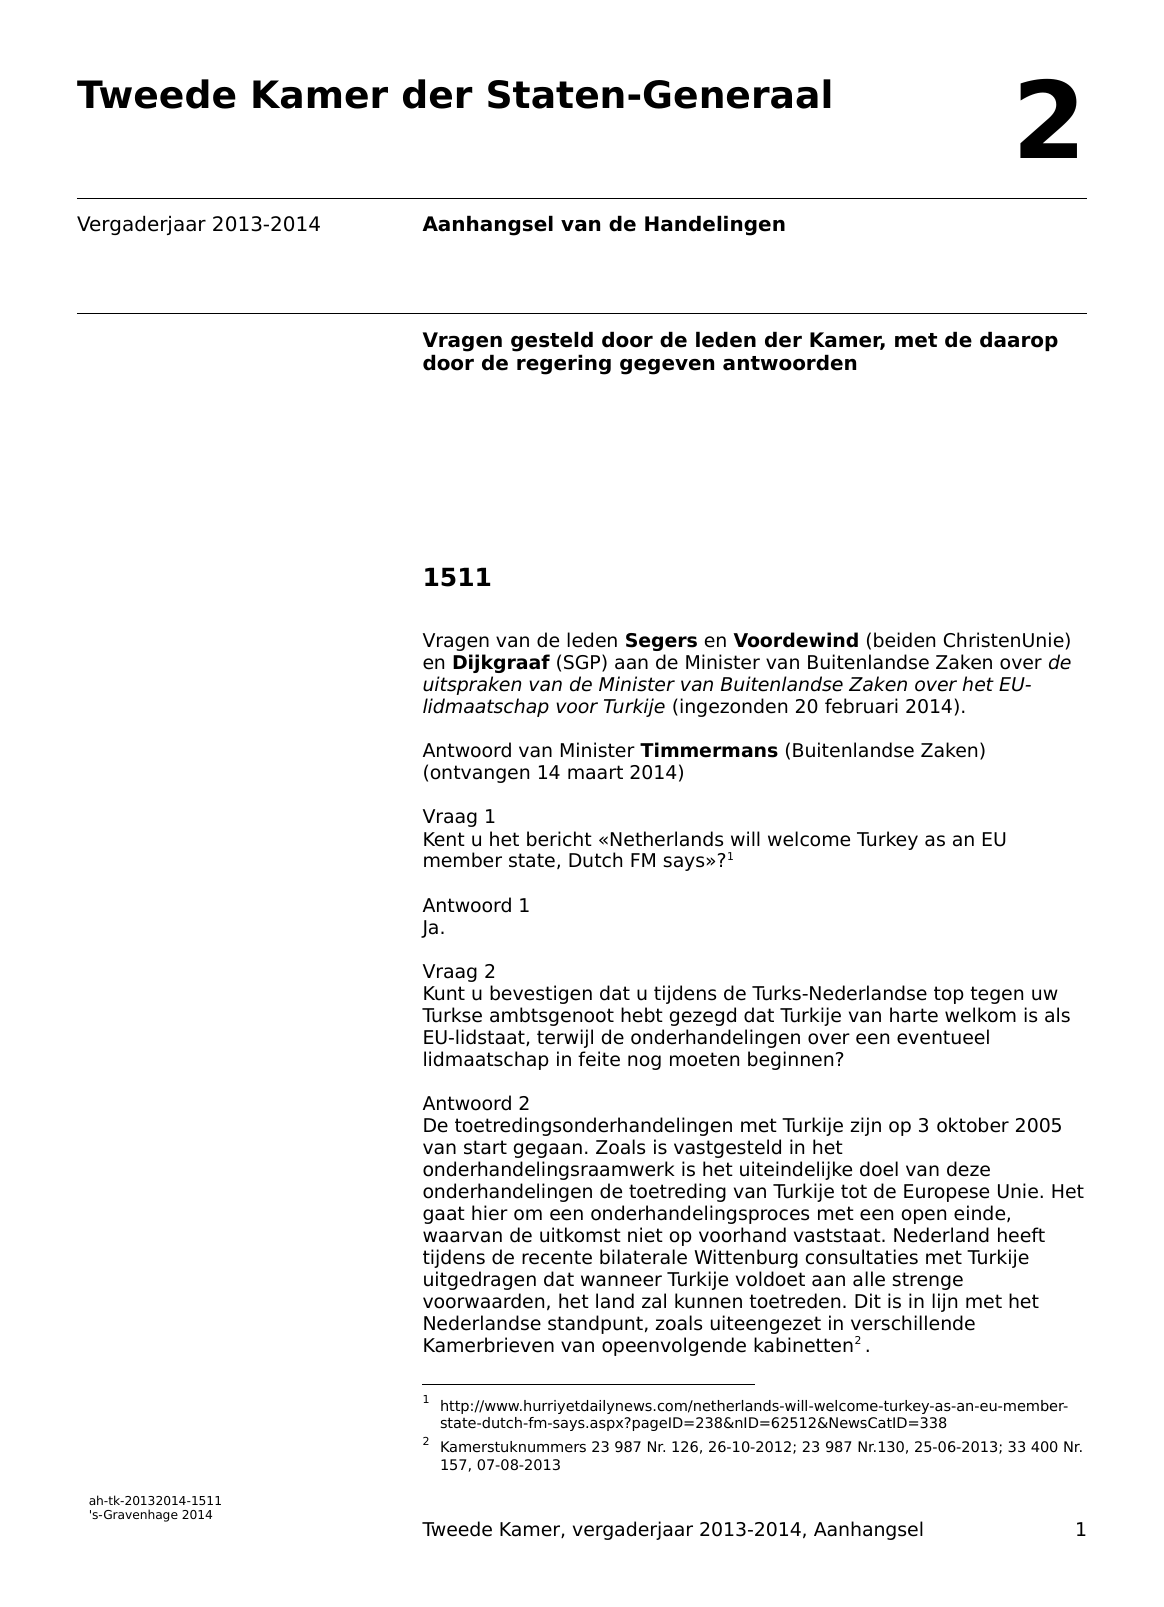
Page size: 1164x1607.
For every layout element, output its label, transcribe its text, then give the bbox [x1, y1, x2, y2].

table_cell Vragen gesteld door de leden der Kamer, met de daarop door de regering gegeven antwoorden [422, 314, 1087, 375]
table_cell Vergaderjaar 2013-2014 [77, 199, 422, 313]
text Kamerstuknummers 23 987 Nr. 126, 26-10-2012; 23 987 Nr.130, 25-06-2013; 33 400 Nr. 157, 07-08-2013 [422, 1435, 1087, 1474]
table_cell Aanhangsel van de Handelingen [422, 199, 1087, 313]
text Antwoord 1 [422, 894, 1087, 917]
text Vragen van de leden Segers en Voordewind (beiden ChristenUnie) en Dijkgraaf (SGP) aan de Minister van Buitenlandse Zaken over de uitspraken van de Minister van Buitenlandse Zaken over het EU-lidmaatschap voor Turkije (ingezonden 20 februari 2014). [422, 630, 1087, 718]
text Kunt u bevestigen dat u tijdens de Turks-Nederlandse top tegen uw Turkse ambtsgenoot hebt gezegd dat Turkije van harte welkom is als EU-lidstaat, terwijl de onderhandelingen over een eventueel lidmaatschap in feite nog moeten beginnen? [422, 983, 1087, 1071]
table_header Tweede Kamer der Staten-Generaal [77, 59, 886, 198]
text ah-tk-20132014-1511 [88, 1494, 323, 1508]
text 's-Gravenhage 2014 [88, 1508, 323, 1522]
text Vraag 1 [422, 806, 1087, 828]
text http://www.hurriyetdailynews.com/netherlands-will-welcome-turkey-as-an-eu-member-state-dutch-fm-says.aspx?pageID=238&nID=62512&NewsCatID=338 [422, 1393, 1087, 1432]
table_cell [77, 314, 422, 375]
text 1511 [422, 563, 1087, 592]
text Antwoord 2 [422, 1093, 1087, 1115]
table_header 2 [886, 59, 1087, 198]
text Vraag 2 [422, 961, 1087, 983]
text Kent u het bericht «Netherlands will welcome Turkey as an EU member state, Dutch FM says»? [422, 828, 1087, 872]
text Ja. [422, 917, 1087, 938]
text Antwoord van Minister Timmermans (Buitenlandse Zaken) (ontvangen 14 maart 2014) [422, 740, 1087, 784]
text De toetredingsonderhandelingen met Turkije zijn op 3 oktober 2005 van start gegaan. Zoals is vastgesteld in het onderhandelingsraamwerk is het uiteindelijke doel van deze onderhandelingen de toetreding van Turkije tot de Europese Unie. Het gaat hier om een onderhandelingsproces met een open einde, waarvan de uitkomst niet op voorhand vaststaat. Nederland heeft tijdens de recente bilaterale Wittenburg consultaties met Turkije uitgedragen dat wanneer Turkije voldoet aan alle strenge voorwaarden, het land zal kunnen toetreden. Dit is in lijn met het Nederlandse standpunt, zoals uiteengezet in verschillende Kamerbrieven van opeenvolgende kabinetten. [422, 1115, 1087, 1357]
